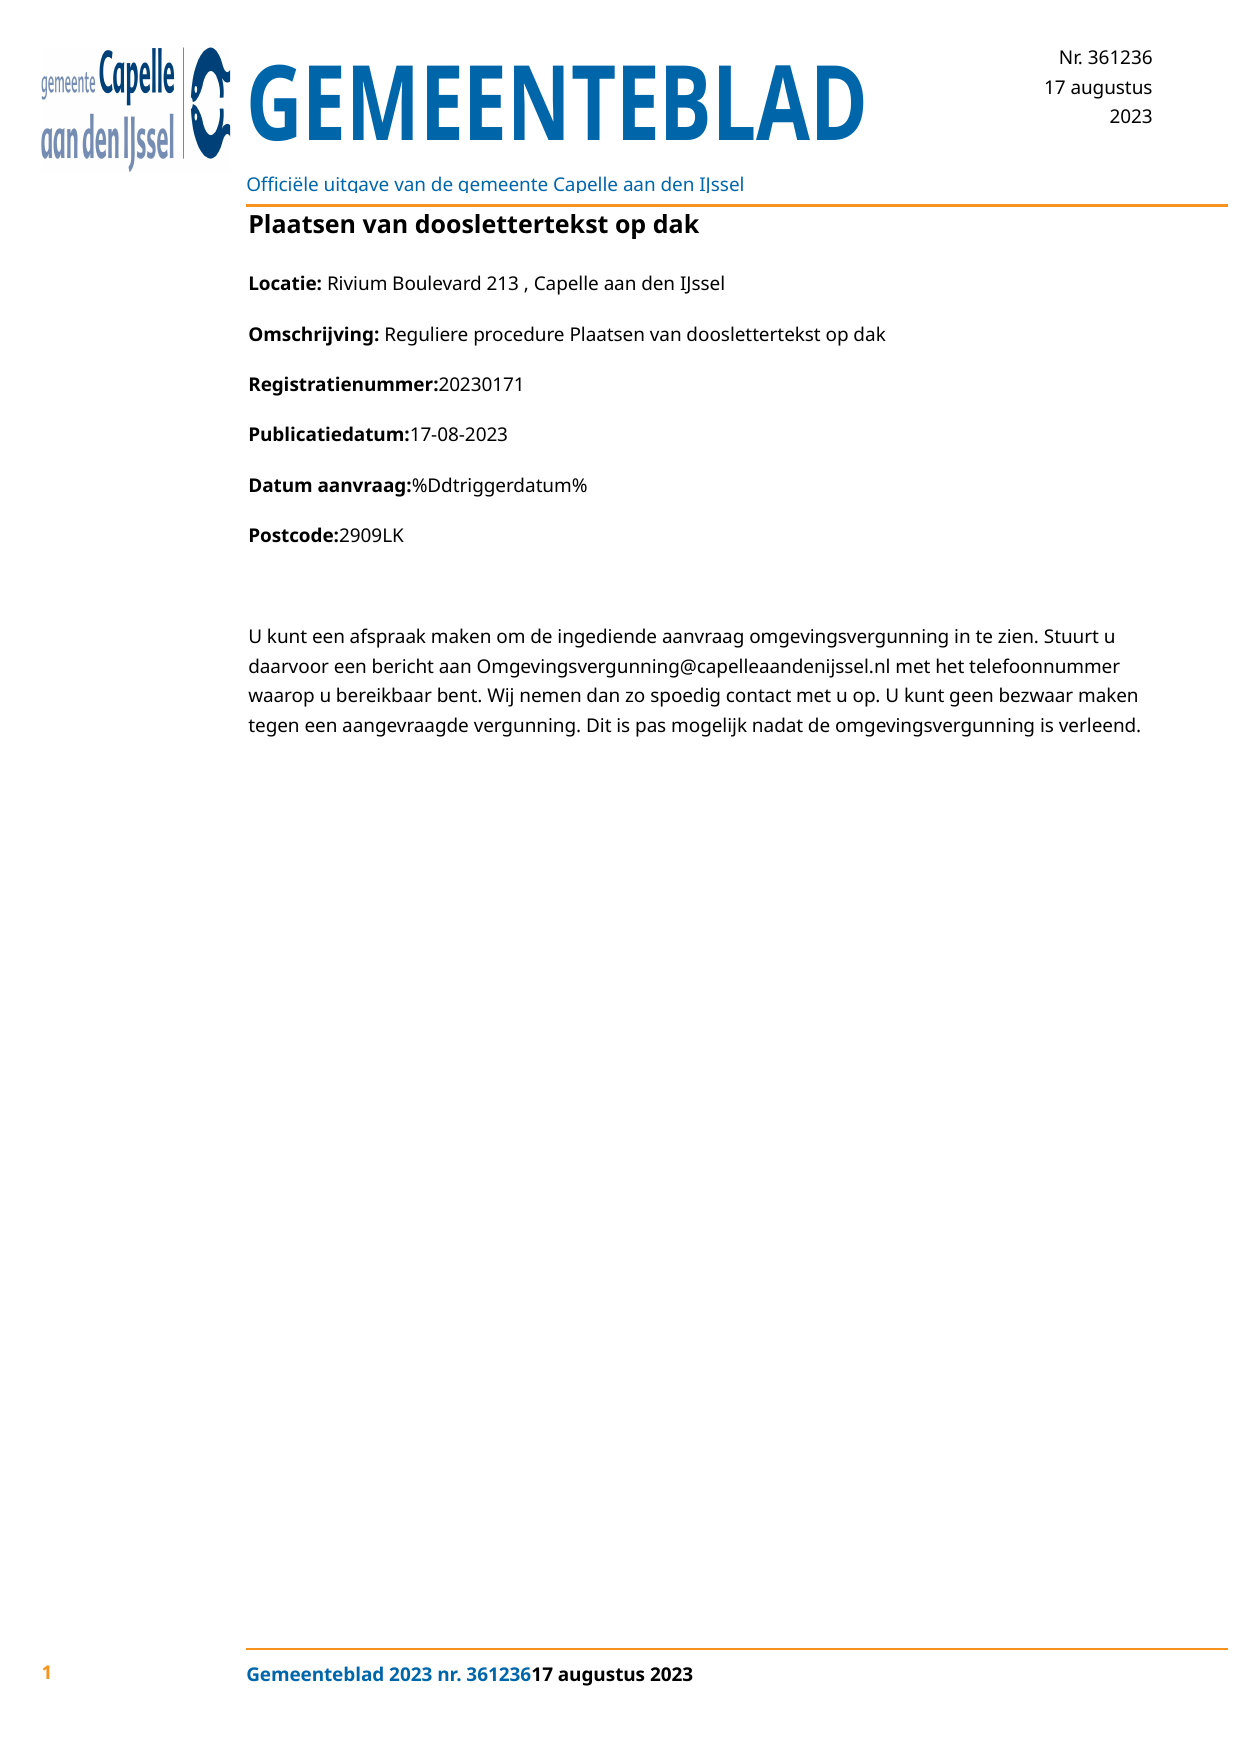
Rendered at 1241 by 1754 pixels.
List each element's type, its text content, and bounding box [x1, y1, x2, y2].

picture [41, 47, 231, 172]
text U kunt een afspraak maken om de ingediende aanvraag omgevingsvergunning in te zien. Stuurt u daarvoor een bericht aan Omgevingsvergunning@capelleaandenijssel.nl met het telefoonnummer waarop u bereikbaar bent. Wij nemen dan zo spoedig contact met u op. U kunt geen bezwaar maken tegen een aangevraagde vergunning. Dit is pas mogelijk nadat de omgevingsvergunning is verleend. [248, 623, 1152, 738]
text Omschrijving: Reguliere procedure Plaatsen van dooslettertekst op dak [248, 321, 1152, 346]
text Plaatsen van dooslettertekst op dak [248, 207, 1152, 241]
text Postcode:2909LK [248, 522, 1152, 548]
text Datum aanvraag:%Ddtriggerdatum% [248, 472, 1152, 498]
text Locatie: Rivium Boulevard 213 , Capelle aan den IJssel [248, 270, 1152, 296]
text Publicatiedatum:17-08-2023 [248, 422, 1152, 447]
text Registratienummer:20230171 [248, 371, 1152, 397]
